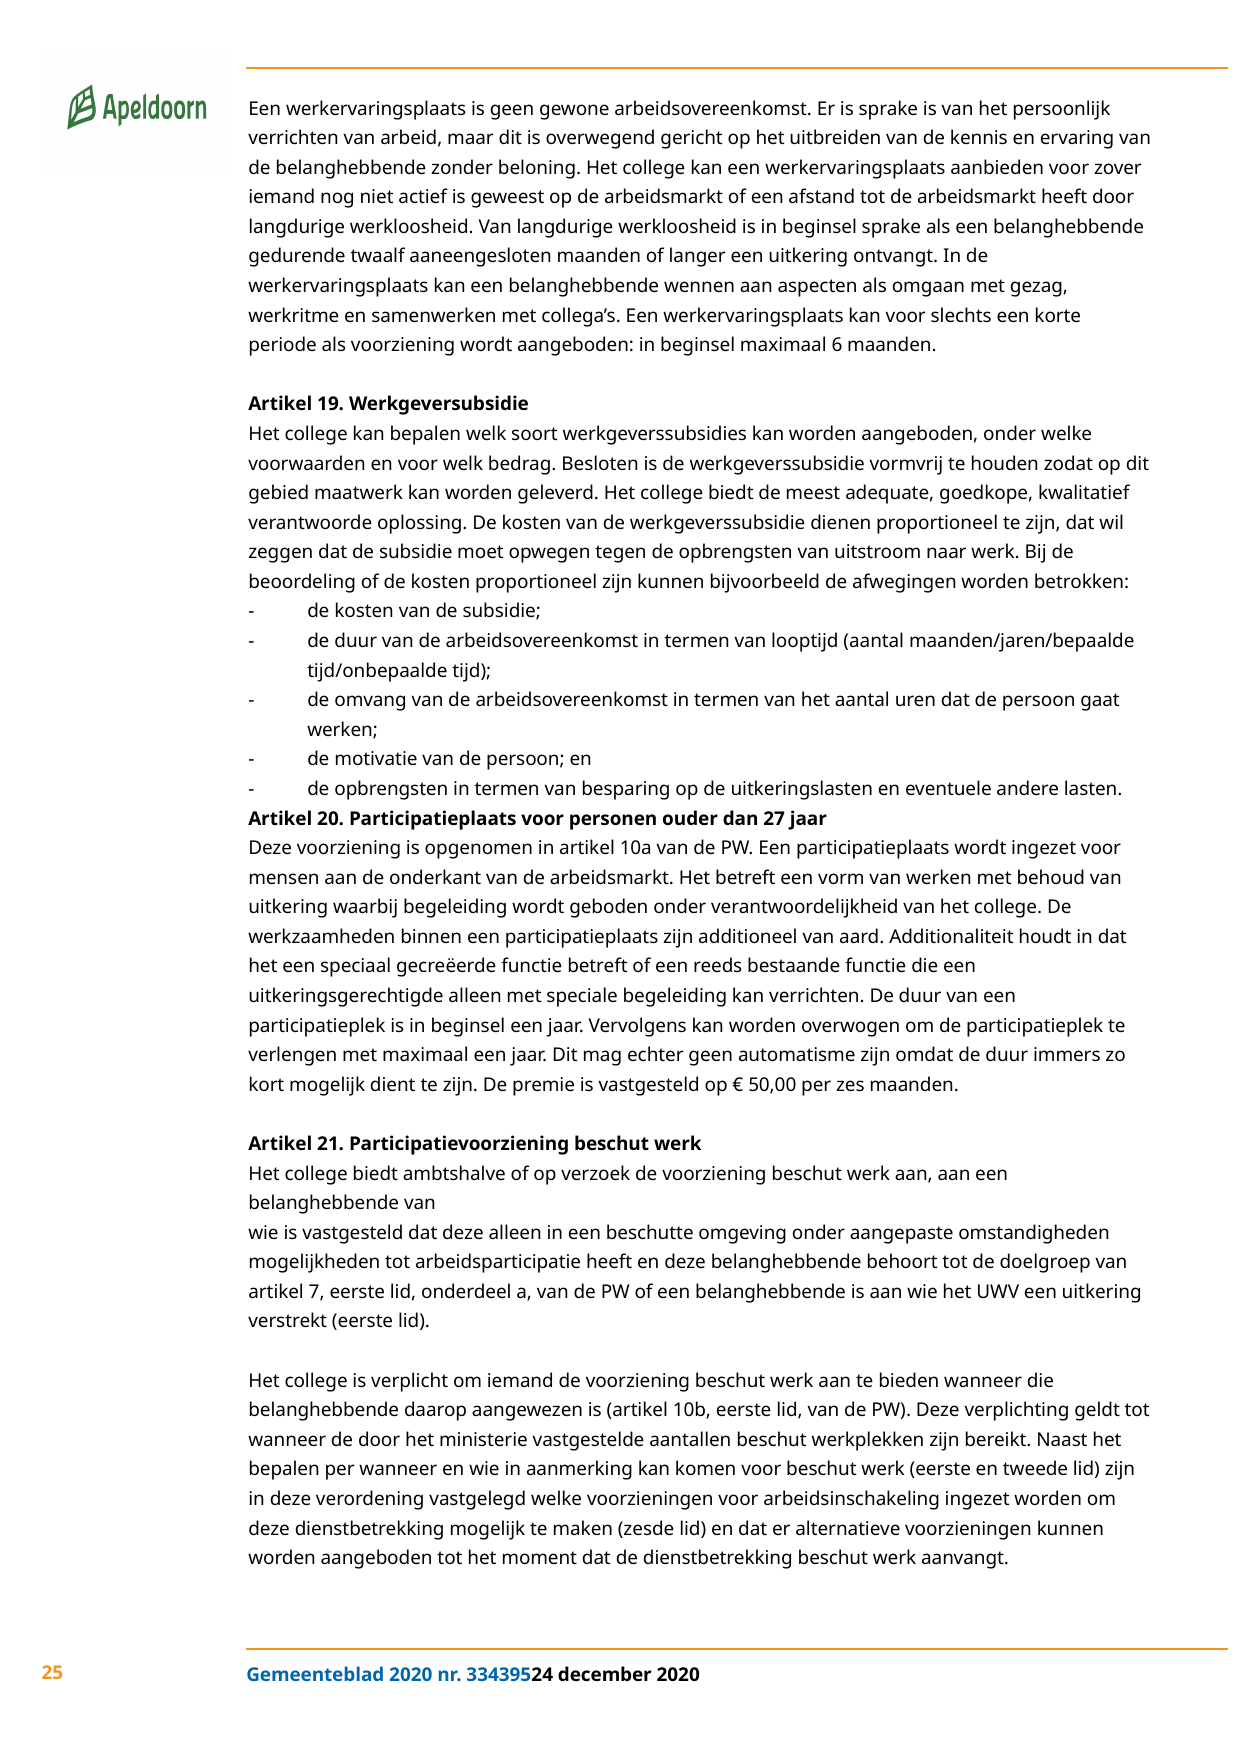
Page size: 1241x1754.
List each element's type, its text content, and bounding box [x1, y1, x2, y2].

list de kosten van de subsidie; [248, 598, 1152, 623]
text Deze voorziening is opgenomen in artikel 10a van de PW. Een participatieplaats wordt ingezet voor mensen aan de onderkant van de arbeidsmarkt. Het betreft een vorm van werken met behoud van uitkering waarbij begeleiding wordt geboden onder verantwoordelijkheid van het college. De werkzaamheden binnen een participatieplaats zijn additioneel van aard. Additionaliteit houdt in dat het een speciaal gecreëerde functie betreft of een reeds bestaande functie die een uitkeringsgerechtigde alleen met speciale begeleiding kan verrichten. De duur van een participatieplek is in beginsel een jaar. Vervolgens kan worden overwogen om de participatieplek te verlengen met maximaal een jaar. Dit mag echter geen automatisme zijn omdat de duur immers zo kort mogelijk dient te zijn. De premie is vastgesteld op € 50,00 per zes maanden. [248, 834, 1152, 1097]
text Het college kan bepalen welk soort werkgeverssubsidies kan worden aangeboden, onder welke voorwaarden en voor welk bedrag. Besloten is de werkgeverssubsidie vormvrij te houden zodat op dit gebied maatwerk kan worden geleverd. Het college biedt de meest adequate, goedkope, kwalitatief verantwoorde oplossing. De kosten van de werkgeverssubsidie dienen proportioneel te zijn, dat wil zeggen dat de subsidie moet opwegen tegen de opbrengsten van uitstroom naar werk. Bij de beoordeling of de kosten proportioneel zijn kunnen bijvoorbeeld de afwegingen worden betrokken: [248, 420, 1152, 594]
list de omvang van de arbeidsovereenkomst in termen van het aantal uren dat de persoon gaat werken; [248, 686, 1152, 742]
text Artikel 19. Werkgeversubsidie [248, 391, 1152, 416]
text wie is vastgesteld dat deze alleen in een beschutte omgeving onder aangepaste omstandigheden mogelijkheden tot arbeidsparticipatie heeft en deze belanghebbende behoort tot de doelgroep van artikel 7, eerste lid, onderdeel a, van de PW of een belanghebbende is aan wie het UWV een uitkering verstrekt (eerste lid). [248, 1219, 1152, 1333]
picture [41, 47, 231, 172]
list de duur van de arbeidsovereenkomst in termen van looptijd (aantal maanden/jaren/bepaalde tijd/onbepaalde tijd); [248, 627, 1152, 683]
list de motivatie van de persoon; en [248, 746, 1152, 771]
text Het college biedt ambtshalve of op verzoek de voorziening beschut werk aan, aan een belanghebbende van [248, 1160, 1152, 1215]
text Artikel 20. Participatieplaats voor personen ouder dan 27 jaar [248, 805, 1152, 831]
text Een werkervaringsplaats is geen gewone arbeidsovereenkomst. Er is sprake is van het persoonlijk verrichten van arbeid, maar dit is overwegend gericht op het uitbreiden van de kennis en ervaring van de belanghebbende zonder beloning. Het college kan een werkervaringsplaats aanbieden voor zover iemand nog niet actief is geweest op de arbeidsmarkt of een afstand tot de arbeidsmarkt heeft door langdurige werkloosheid. Van langdurige werkloosheid is in beginsel sprake als een belanghebbende gedurende twaalf aaneengesloten maanden of langer een uitkering ontvangt. In de werkervaringsplaats kan een belanghebbende wennen aan aspecten als omgaan met gezag, werkritme en samenwerken met collega’s. Een werkervaringsplaats kan voor slechts een korte periode als voorziening wordt aangeboden: in beginsel maximaal 6 maanden. [248, 95, 1152, 357]
text Het college is verplicht om iemand de voorziening beschut werk aan te bieden wanneer die belanghebbende daarop aangewezen is (artikel 10b, eerste lid, van de PW). Deze verplichting geldt tot wanneer de door het ministerie vastgestelde aantallen beschut werkplekken zijn bereikt. Naast het bepalen per wanneer en wie in aanmerking kan komen voor beschut werk (eerste en tweede lid) zijn in deze verordening vastgelegd welke voorzieningen voor arbeidsinschakeling ingezet worden om deze dienstbetrekking mogelijk te maken (zesde lid) en dat er alternatieve voorzieningen kunnen worden aangeboden tot het moment dat de dienstbetrekking beschut werk aanvangt. [248, 1367, 1152, 1570]
text Artikel 21. Participatievoorziening beschut werk [248, 1130, 1152, 1156]
list de opbrengsten in termen van besparing op de uitkeringslasten en eventuele andere lasten. [248, 775, 1152, 801]
